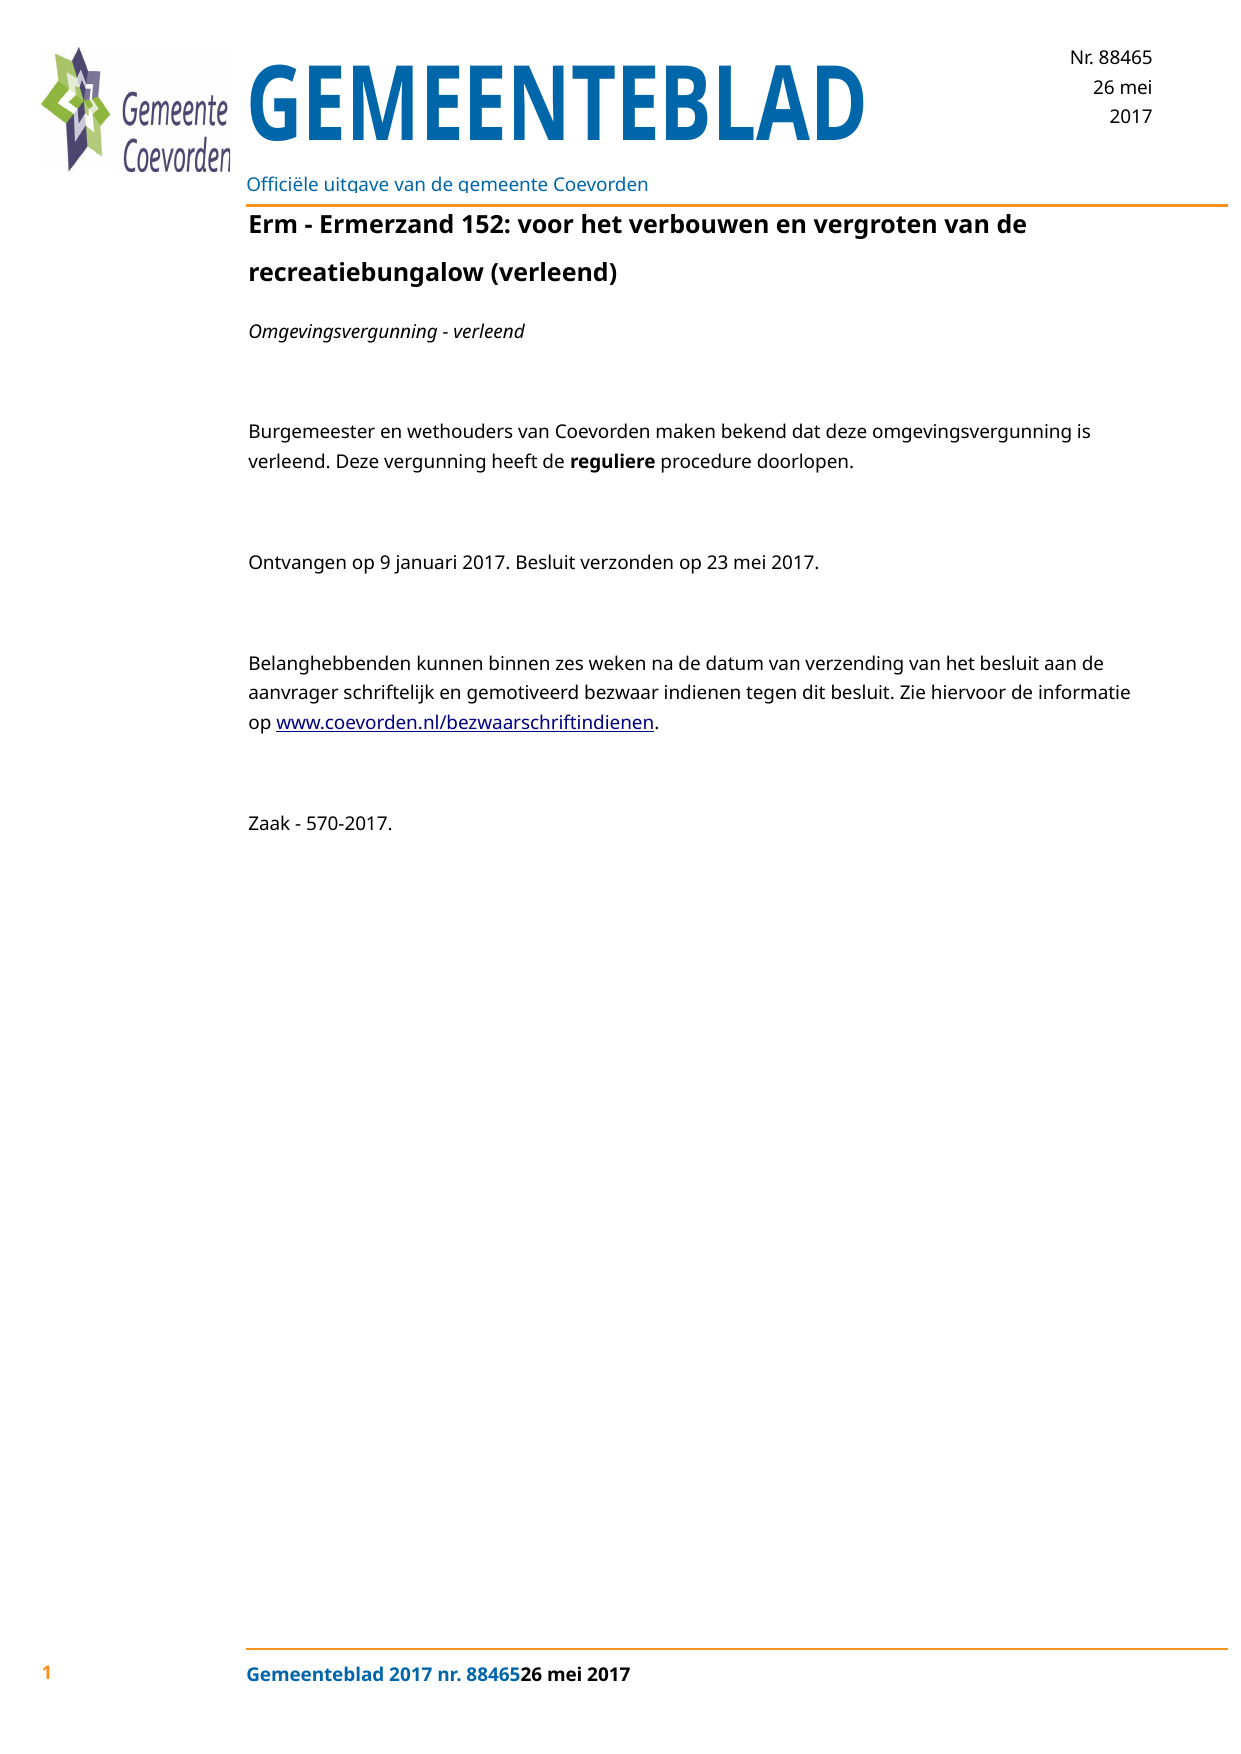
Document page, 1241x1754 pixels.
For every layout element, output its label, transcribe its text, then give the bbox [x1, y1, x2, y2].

text Omgevingsvergunning - verleend [248, 318, 1152, 344]
text Belanghebbenden kunnen binnen zes weken na de datum van verzending van het besluit aan de aanvrager schriftelijk en gemotiveerd bezwaar indienen tegen dit besluit. Zie hiervoor de informatie op www.coevorden.nl/bezwaarschriftindienen. [248, 650, 1152, 735]
text Erm - Ermerzand 152: voor het verbouwen en vergroten van de recreatiebungalow (verleend) [248, 207, 1152, 288]
picture [41, 47, 231, 172]
text Ontvangen op 9 januari 2017. Besluit verzonden op 23 mei 2017. [248, 549, 1152, 575]
text Burgemeester en wethouders van Coevorden maken bekend dat deze omgevingsvergunning is verleend. Deze vergunning heeft de reguliere procedure doorlopen. [248, 419, 1152, 474]
text Zaak - 570-2017. [248, 810, 1152, 836]
